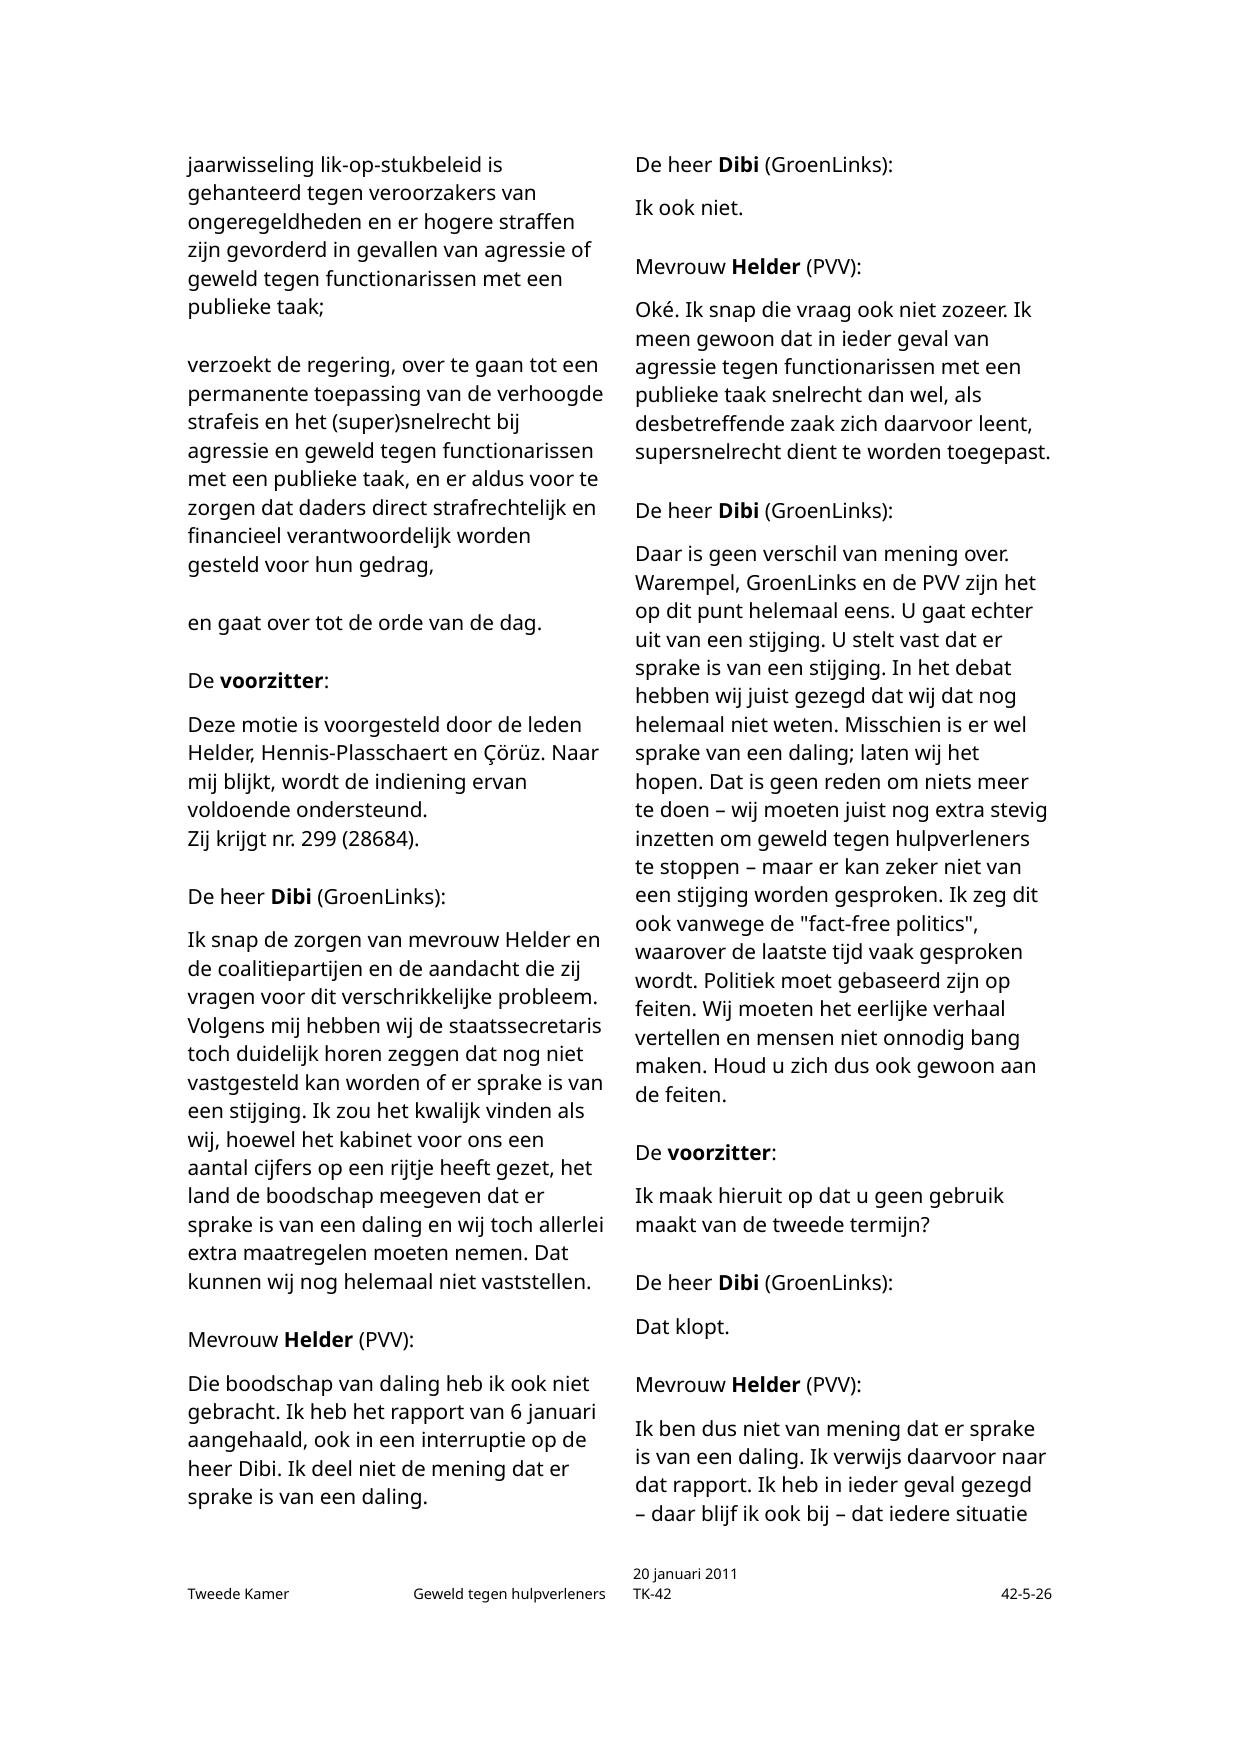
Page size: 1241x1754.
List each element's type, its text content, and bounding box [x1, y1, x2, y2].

text Ik ben dus niet van mening dat er sprake is van een daling. Ik verwijs daarvoor naar dat rapport. Ik heb in ieder geval gezegd – daar blijf ik ook bij – dat iedere situatie [635, 1414, 1053, 1527]
text Dat klopt. [635, 1312, 1053, 1340]
text Mevrouw Helder (PVV): [635, 252, 1053, 280]
text De voorzitter: [187, 667, 605, 695]
text verzoekt de regering, over te gaan tot een permanente toepassing van de verhoogde strafeis en het (super)snelrecht bij agressie en geweld tegen functionarissen met een publieke taak, en er aldus voor te zorgen dat daders direct strafrechtelijk en financieel verantwoordelijk worden gesteld voor hun gedrag, [187, 351, 605, 578]
text Ik snap de zorgen van mevrouw Helder en de coalitiepartijen en de aandacht die zij vragen voor dit verschrikkelijke probleem. Volgens mij hebben wij de staatssecretaris toch duidelijk horen zeggen dat nog niet vastgesteld kan worden of er sprake is van een stijging. Ik zou het kwalijk vinden als wij, hoewel het kabinet voor ons een aantal cijfers op een rijtje heeft gezet, het land de boodschap meegeven dat er sprake is van een daling en wij toch allerlei extra maatregelen moeten nemen. Dat kunnen wij nog helemaal niet vaststellen. [187, 926, 605, 1295]
text Daar is geen verschil van mening over. Warempel, GroenLinks en de PVV zijn het op dit punt helemaal eens. U gaat echter uit van een stijging. U stelt vast dat er sprake is van een stijging. In het debat hebben wij juist gezegd dat wij dat nog helemaal niet weten. Misschien is er wel sprake van een daling; laten wij het hopen. Dat is geen reden om niets meer te doen – wij moeten juist nog extra stevig inzetten om geweld tegen hulpverleners te stoppen – maar er kan zeker niet van een stijging worden gesproken. Ik zeg dit ook vanwege de "fact-free politics", waarover de laatste tijd vaak gesproken wordt. Politiek moet gebaseerd zijn op feiten. Wij moeten het eerlijke verhaal vertellen en mensen niet onnodig bang maken. Houd u zich dus ook gewoon aan de feiten. [635, 539, 1053, 1108]
text en gaat over tot de orde van de dag. [187, 608, 605, 637]
text De heer Dibi (GroenLinks): [635, 1268, 1053, 1297]
text Mevrouw Helder (PVV): [635, 1370, 1053, 1399]
text Zij krijgt nr. 299 (28684). [187, 824, 605, 852]
text De voorzitter: [635, 1138, 1053, 1167]
text Deze motie is voorgesteld door de leden Helder, Hennis-Plasschaert en Çörüz. Naar mij blijkt, wordt de indiening ervan voldoende ondersteund. [187, 710, 605, 824]
text Ik maak hieruit op dat u geen gebruik maakt van de tweede termijn? [635, 1182, 1053, 1238]
text De heer Dibi (GroenLinks): [187, 882, 605, 911]
text jaarwisseling lik-op-stukbeleid is gehanteerd tegen veroorzakers van ongeregeldheden en er hogere straffen zijn gevorderd in gevallen van agressie of geweld tegen functionarissen met een publieke taak; [187, 150, 605, 321]
text Die boodschap van daling heb ik ook niet gebracht. Ik heb het rapport van 6 januari aangehaald, ook in een interruptie op de heer Dibi. Ik deel niet de mening dat er sprake is van een daling. [187, 1369, 605, 1511]
text De heer Dibi (GroenLinks): [635, 496, 1053, 524]
text Oké. Ik snap die vraag ook niet zozeer. Ik meen gewoon dat in ieder geval van agressie tegen functionarissen met een publieke taak snelrecht dan wel, als desbetreffende zaak zich daarvoor leent, supersnelrecht dient te worden toegepast. [635, 295, 1053, 466]
text Mevrouw Helder (PVV): [187, 1325, 605, 1354]
text De heer Dibi (GroenLinks): [635, 150, 1053, 178]
text Ik ook niet. [635, 193, 1053, 222]
